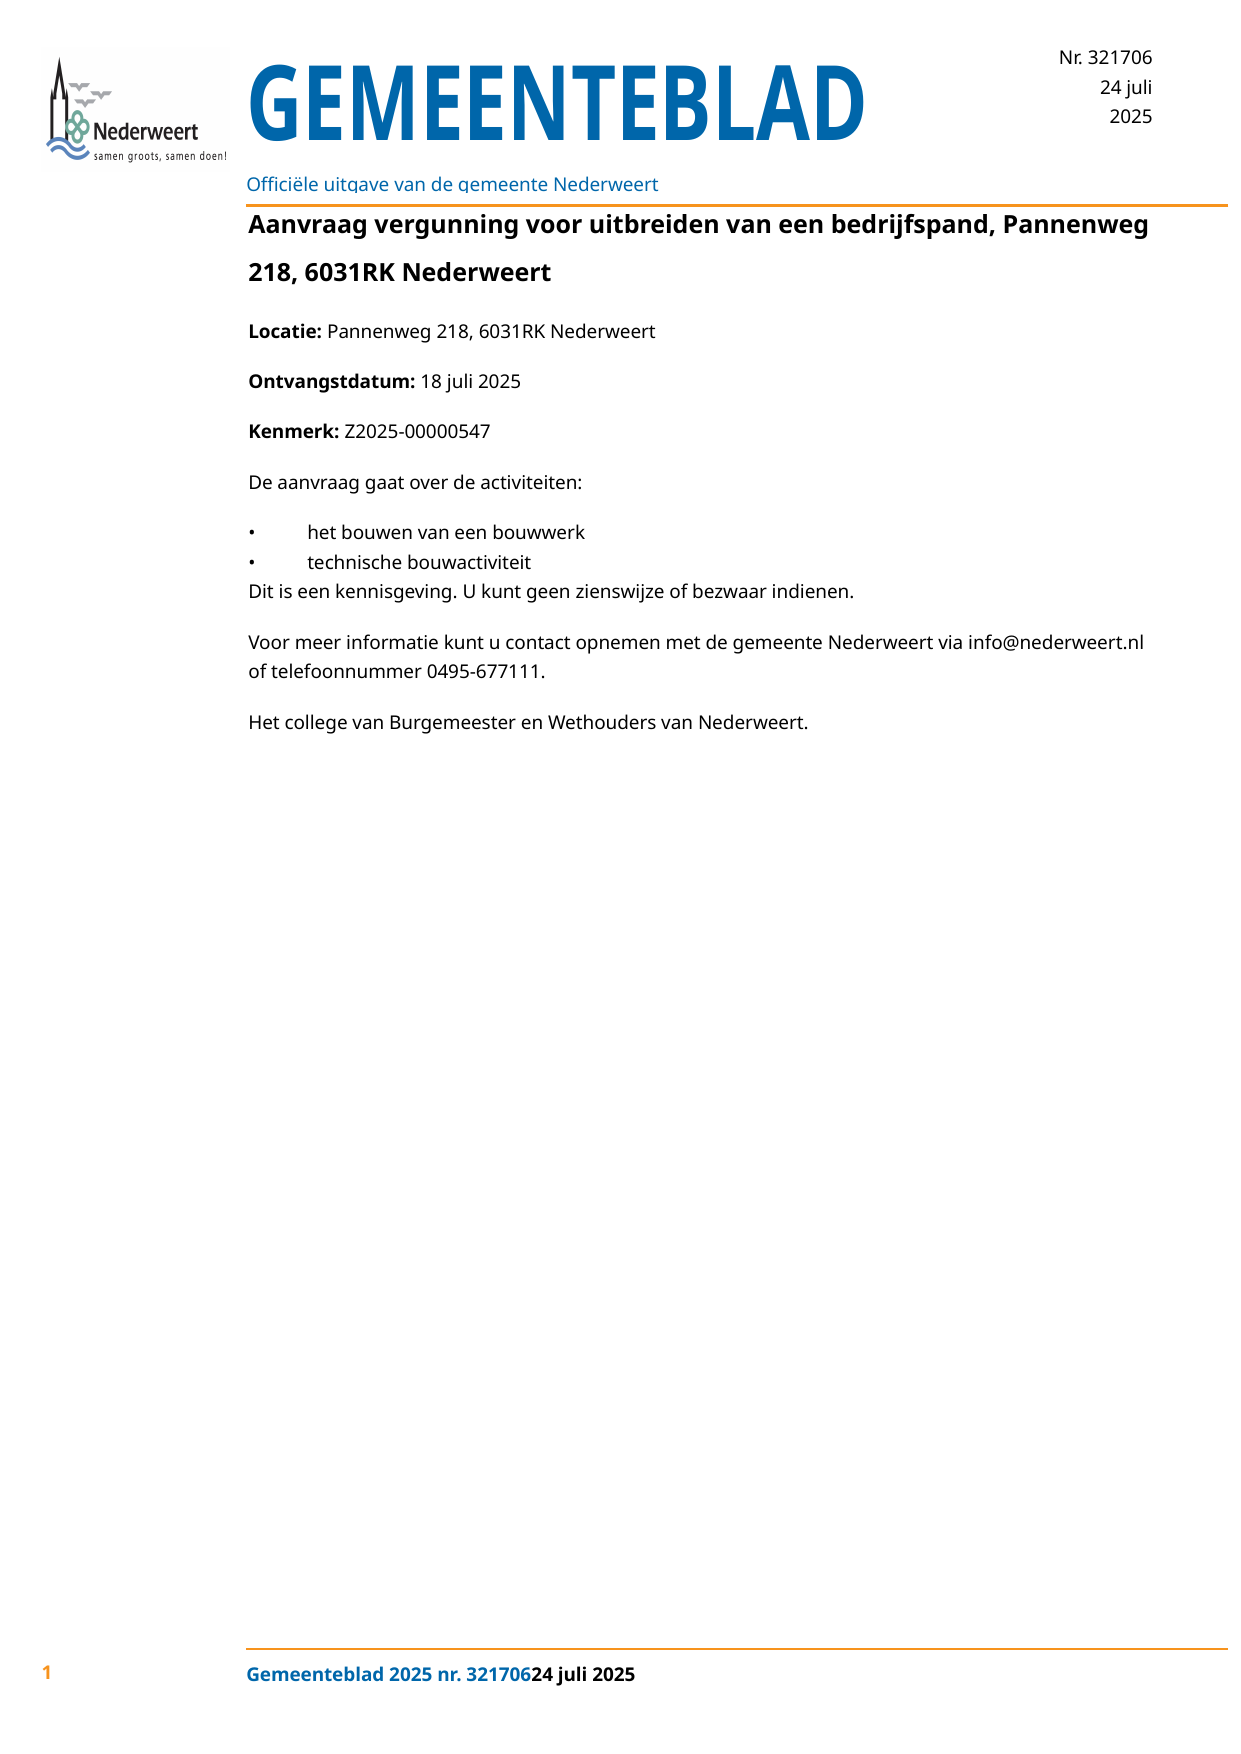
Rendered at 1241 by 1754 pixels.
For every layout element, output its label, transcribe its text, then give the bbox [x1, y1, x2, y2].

text Het college van Burgemeester en Wethouders van Nederweert. [248, 709, 1152, 735]
list technische bouwactiviteit [248, 549, 1152, 575]
list het bouwen van een bouwwerk [248, 519, 1152, 545]
picture [41, 47, 231, 172]
text Dit is een kennisgeving. U kunt geen zienswijze of bezwaar indienen. [248, 579, 1152, 604]
text Ontvangstdatum: 18 juli 2025 [248, 368, 1152, 394]
text Locatie: Pannenweg 218, 6031RK Nederweert [248, 318, 1152, 344]
text Voor meer informatie kunt u contact opnemen met de gemeente Nederweert via info@nederweert.nl of telefoonnummer 0495-677111. [248, 629, 1152, 684]
text De aanvraag gaat over de activiteiten: [248, 469, 1152, 495]
text Aanvraag vergunning voor uitbreiden van een bedrijfspand, Pannenweg 218, 6031RK Nederweert [248, 207, 1152, 288]
text Kenmerk: Z2025-00000547 [248, 419, 1152, 444]
